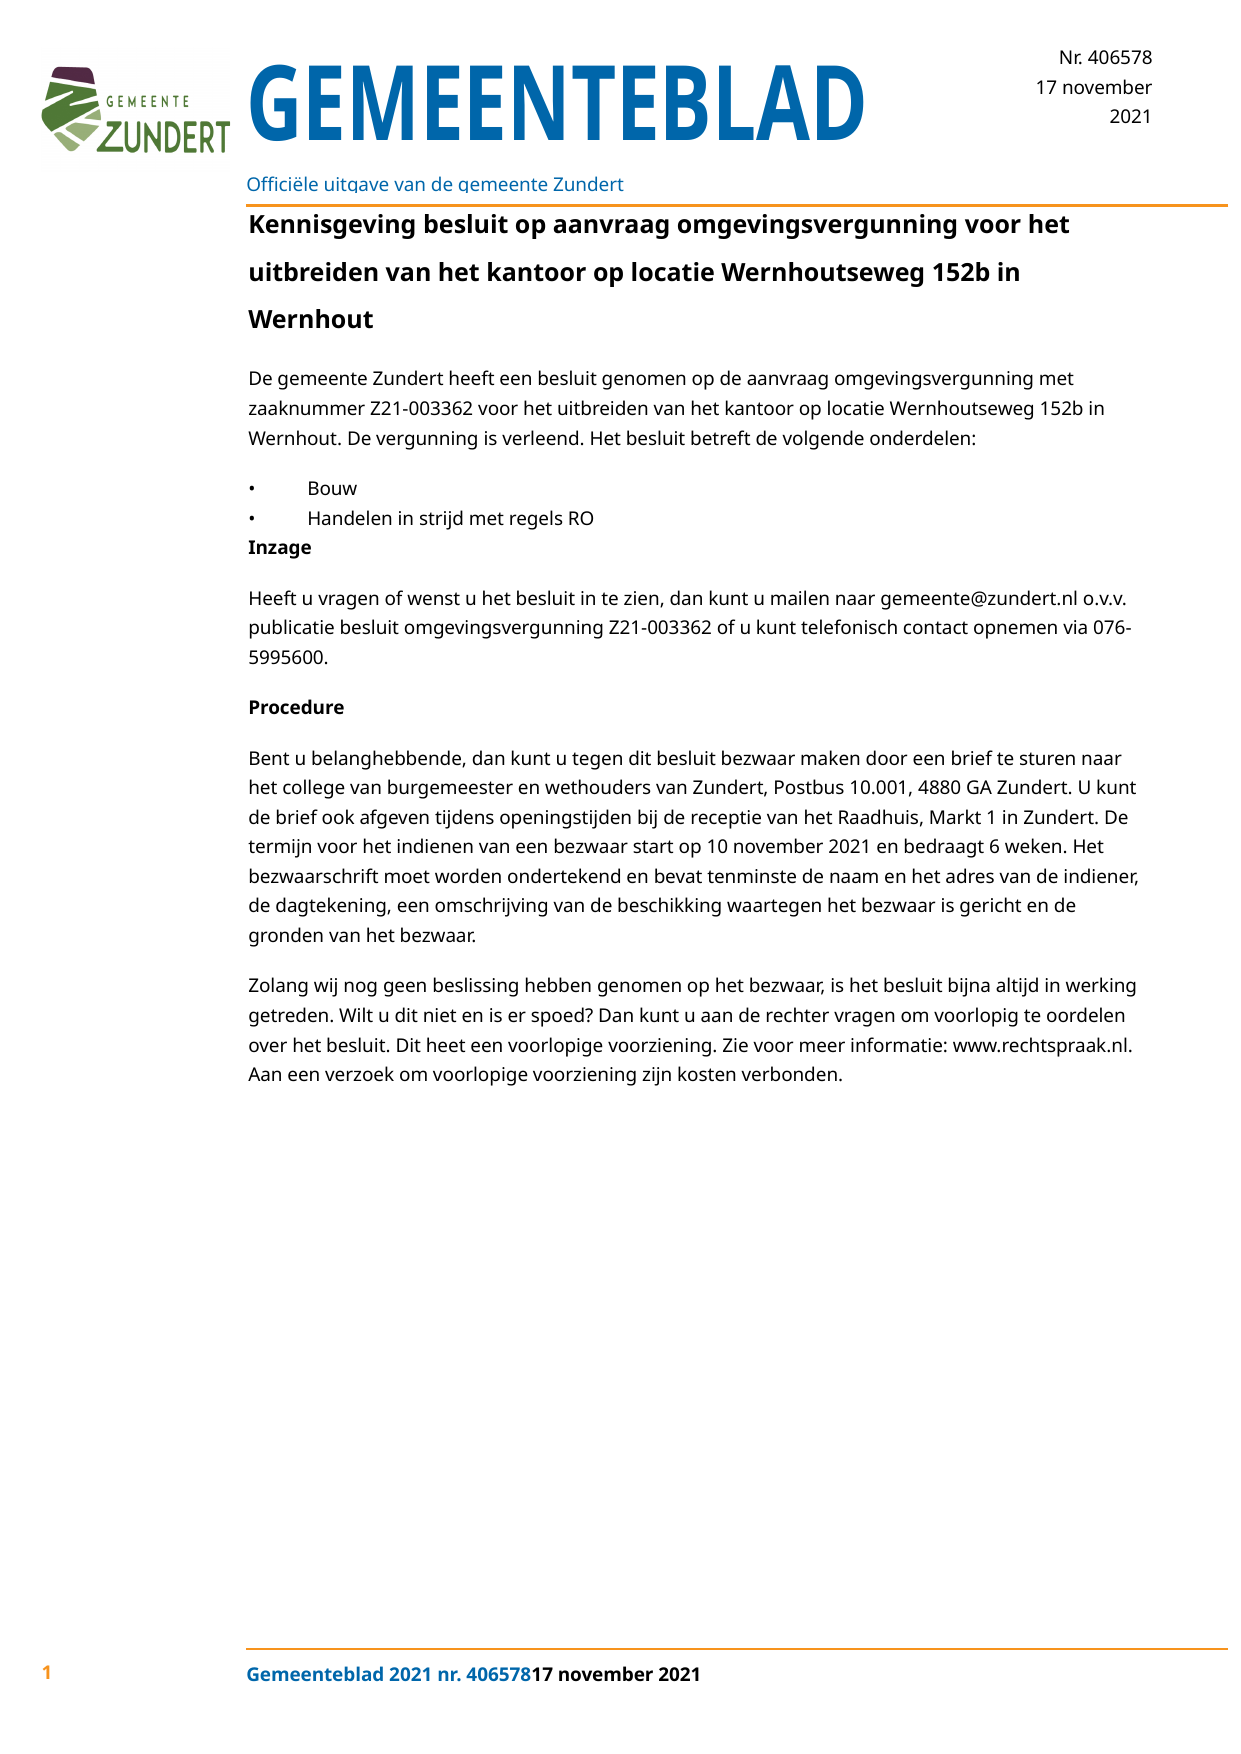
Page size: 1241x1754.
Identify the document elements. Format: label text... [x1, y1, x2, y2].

picture [41, 47, 231, 172]
text Kennisgeving besluit op aanvraag omgevingsvergunning voor het uitbreiden van het kantoor op locatie Wernhoutseweg 152b in Wernhout [248, 207, 1152, 336]
list Bouw [248, 475, 1152, 501]
text Zolang wij nog geen beslissing hebben genomen op het bezwaar, is het besluit bijna altijd in werking getreden. Wilt u dit niet en is er spoed? Dan kunt u aan de rechter vragen om voorlopig te oordelen over het besluit. Dit heet een voorlopige voorziening. Zie voor meer informatie: www.rechtspraak.nl. Aan een verzoek om voorlopige voorziening zijn kosten verbonden. [248, 973, 1152, 1087]
text Inzage [248, 534, 1152, 560]
text Heeft u vragen of wenst u het besluit in te zien, dan kunt u mailen naar gemeente@zundert.nl o.v.v. publicatie besluit omgevingsvergunning Z21-003362 of u kunt telefonisch contact opnemen via 076-5995600. [248, 585, 1152, 669]
text Bent u belanghebbende, dan kunt u tegen dit besluit bezwaar maken door een brief te sturen naar het college van burgemeester en wethouders van Zundert, Postbus 10.001, 4880 GA Zundert. U kunt de brief ook afgeven tijdens openingstijden bij de receptie van het Raadhuis, Markt 1 in Zundert. De termijn voor het indienen van een bezwaar start op 10 november 2021 en bedraagt 6 weken. Het bezwaarschrift moet worden ondertekend en bevat tenminste de naam en het adres van de indiener, de dagtekening, een omschrijving van de beschikking waartegen het bezwaar is gericht en de gronden van het bezwaar. [248, 745, 1152, 948]
list Handelen in strijd met regels RO [248, 505, 1152, 530]
text Procedure [248, 694, 1152, 720]
text De gemeente Zundert heeft een besluit genomen op de aanvraag omgevingsvergunning met zaaknummer Z21-003362 voor het uitbreiden van het kantoor op locatie Wernhoutseweg 152b in Wernhout. De vergunning is verleend. Het besluit betreft de volgende onderdelen: [248, 366, 1152, 450]
